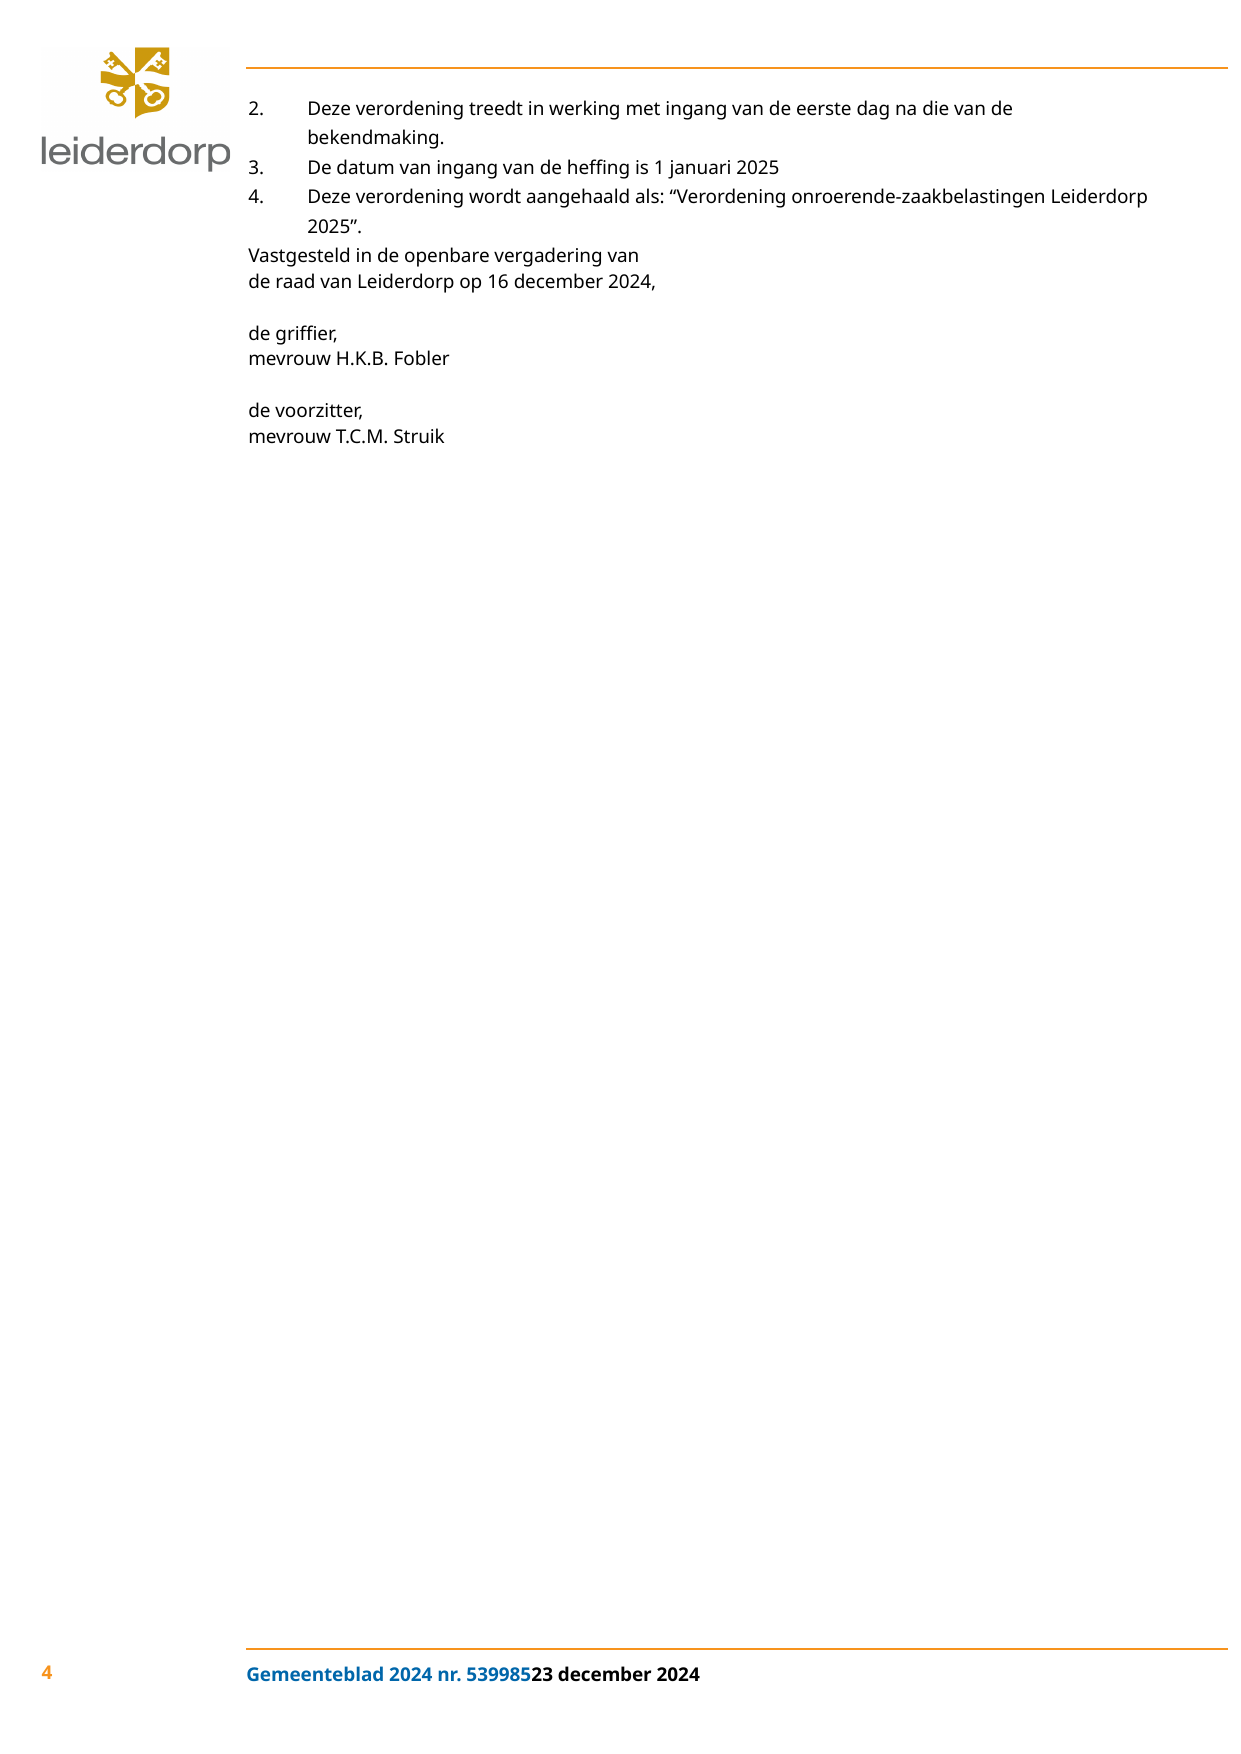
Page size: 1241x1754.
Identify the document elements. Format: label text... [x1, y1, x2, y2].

text mevrouw T.C.M. Struik [248, 423, 1152, 448]
text de raad van Leiderdorp op 16 december 2024, [248, 268, 1152, 294]
text de griffier, [248, 320, 1152, 346]
list Deze verordening treedt in werking met ingang van de eerste dag na die van de bekendmaking. [248, 95, 1152, 150]
text de voorzitter, [248, 397, 1152, 423]
text mevrouw H.K.B. Fobler [248, 346, 1152, 371]
list De datum van ingang van de heffing is 1 januari 2025 [248, 154, 1152, 180]
list Deze verordening wordt aangehaald als: “Verordening onroerende-zaakbelastingen Leiderdorp 2025”. [248, 183, 1152, 239]
text Vastgesteld in de openbare vergadering van [248, 243, 1152, 268]
picture [41, 47, 231, 172]
